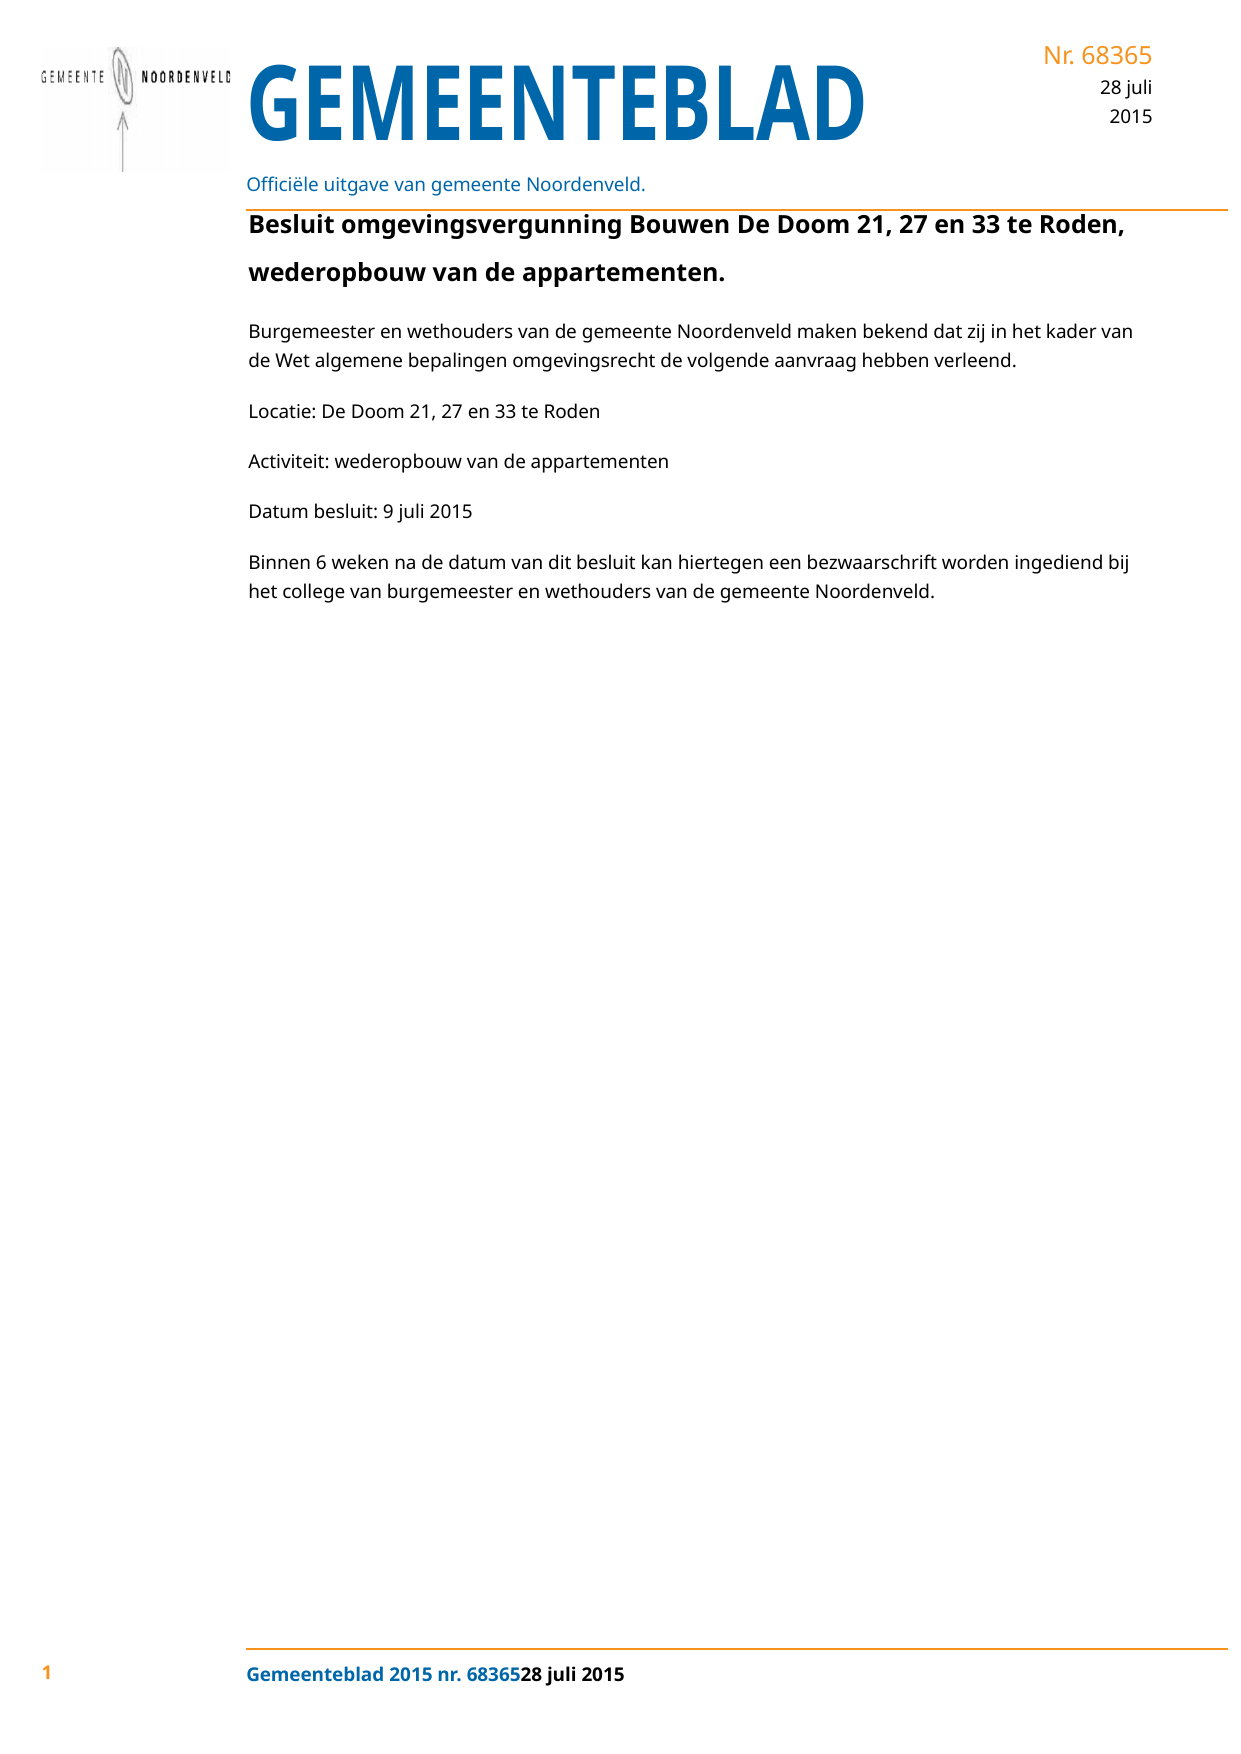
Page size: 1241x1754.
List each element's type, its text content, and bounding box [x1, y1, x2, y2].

text Datum besluit: 9 juli 2015 [248, 499, 1152, 524]
text Activiteit: wederopbouw van de appartementen [248, 448, 1152, 474]
text Locatie: De Doom 21, 27 en 33 te Roden [248, 398, 1152, 424]
text Binnen 6 weken na de datum van dit besluit kan hiertegen een bezwaarschrift worden ingediend bij het college van burgemeester en wethouders van de gemeente Noordenveld. [248, 549, 1152, 604]
text Besluit omgevingsvergunning Bouwen De Doom 21, 27 en 33 te Roden, wederopbouw van de appartementen. [248, 211, 1152, 288]
picture [41, 47, 231, 172]
text Burgemeester en wethouders van de gemeente Noordenveld maken bekend dat zij in het kader van de Wet algemene bepalingen omgevingsrecht de volgende aanvraag hebben verleend. [248, 318, 1152, 373]
